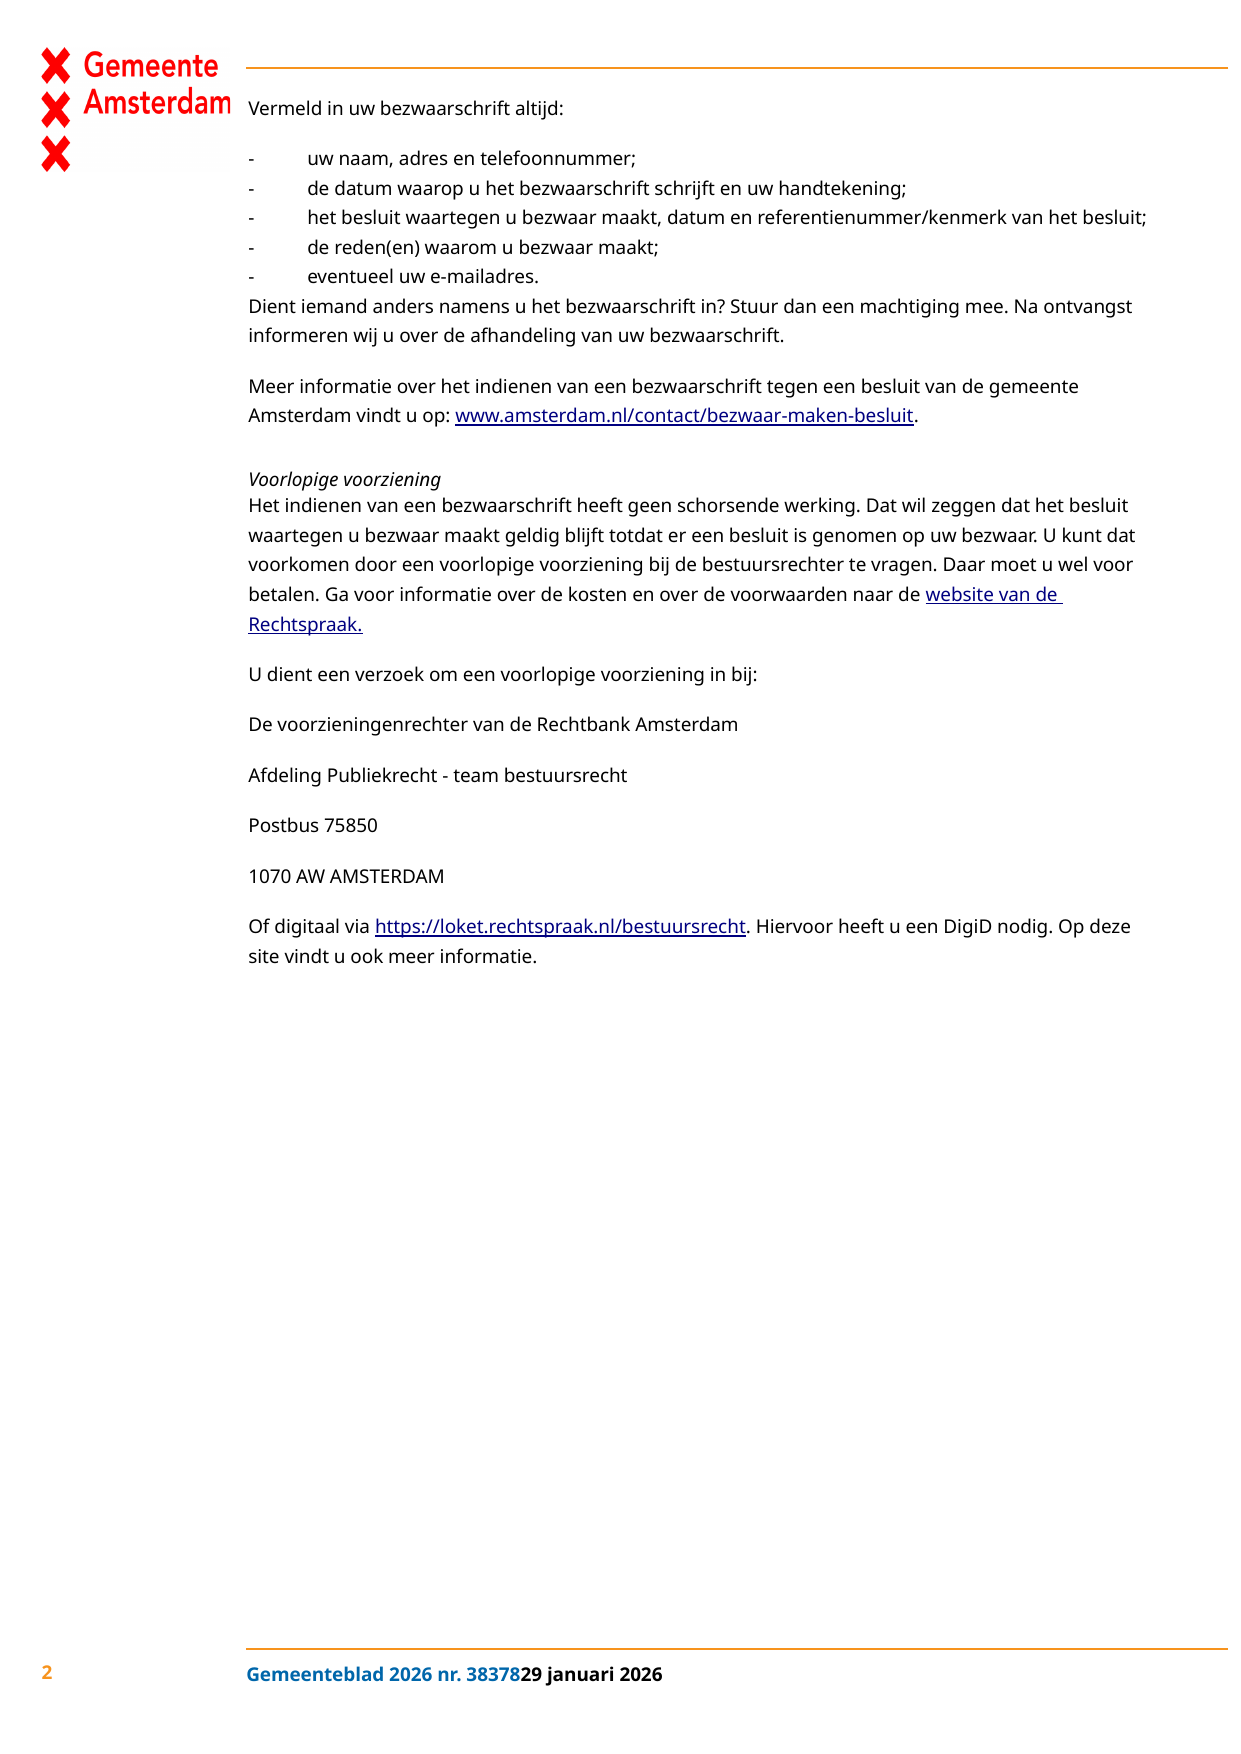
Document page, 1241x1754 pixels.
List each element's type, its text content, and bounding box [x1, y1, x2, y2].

text Dient iemand anders namens u het bezwaarschrift in? Stuur dan een machtiging mee. Na ontvangst informeren wij u over de afhandeling van uw bezwaarschrift. [248, 293, 1152, 348]
text Vermeld in uw bezwaarschrift altijd: [248, 95, 1152, 121]
text 1070 AW AMSTERDAM [248, 863, 1152, 888]
text Voorlopige voorziening [248, 467, 1152, 492]
text Meer informatie over het indienen van een bezwaarschrift tegen een besluit van de gemeente Amsterdam vindt u op: www.amsterdam.nl/contact/bezwaar-maken-besluit. [248, 373, 1152, 428]
text Afdeling Publiekrecht - team bestuursrecht [248, 762, 1152, 788]
text U dient een verzoek om een voorlopige voorziening in bij: [248, 661, 1152, 687]
text De voorzieningenrechter van de Rechtbank Amsterdam [248, 712, 1152, 737]
text Of digitaal via https://loket.rechtspraak.nl/bestuursrecht. Hiervoor heeft u een DigiD nodig. Op deze site vindt u ook meer informatie. [248, 913, 1152, 968]
list uw naam, adres en telefoonnummer; [248, 145, 1152, 171]
list het besluit waartegen u bezwaar maakt, datum en referentienummer/kenmerk van het besluit; [248, 204, 1152, 230]
list eventueel uw e-mailadres. [248, 263, 1152, 289]
picture [41, 47, 231, 172]
list de datum waarop u het bezwaarschrift schrijft en uw handtekening; [248, 175, 1152, 201]
text Het indienen van een bezwaarschrift heeft geen schorsende werking. Dat wil zeggen dat het besluit waartegen u bezwaar maakt geldig blijft totdat er een besluit is genomen op uw bezwaar. U kunt dat voorkomen door een voorlopige voorziening bij de bestuursrechter te vragen. Daar moet u wel voor betalen. Ga voor informatie over de kosten en over de voorwaarden naar de website van de Rechtspraak. [248, 492, 1152, 636]
list de reden(en) waarom u bezwaar maakt; [248, 234, 1152, 260]
text Postbus 75850 [248, 812, 1152, 838]
